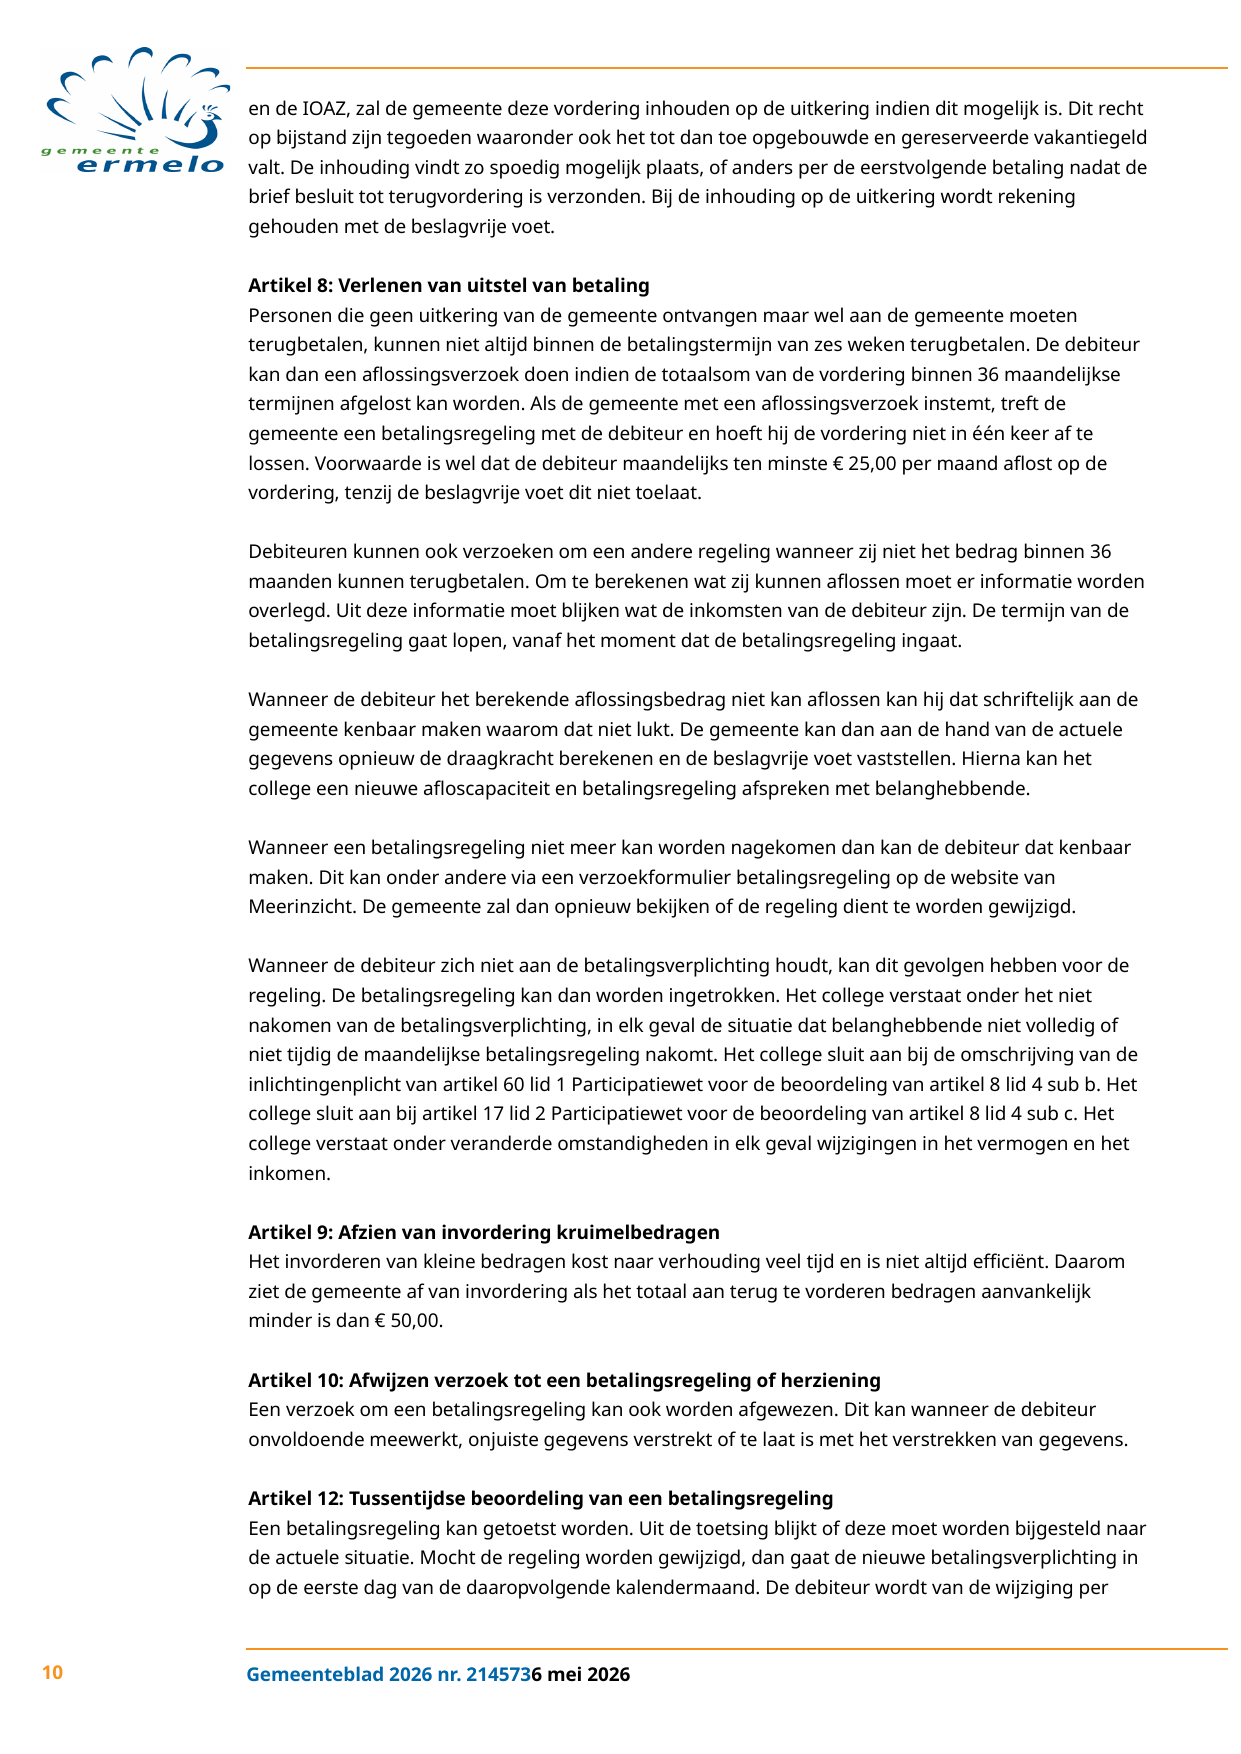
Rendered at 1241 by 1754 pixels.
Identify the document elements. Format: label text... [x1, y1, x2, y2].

text Wanneer de debiteur het berekende aflossingsbedrag niet kan aflossen kan hij dat schriftelijk aan de gemeente kenbaar maken waarom dat niet lukt. De gemeente kan dan aan de hand van de actuele gegevens opnieuw de draagkracht berekenen en de beslagvrije voet vaststellen. Hierna kan het college een nieuwe afloscapaciteit en betalingsregeling afspreken met belanghebbende. [248, 686, 1152, 801]
text Artikel 10: Afwijzen verzoek tot een betalingsregeling of herziening [248, 1367, 1152, 1393]
text Artikel 8: Verlenen van uitstel van betaling [248, 272, 1152, 298]
text Een betalingsregeling kan getoetst worden. Uit de toetsing blijkt of deze moet worden bijgesteld naar de actuele situatie. Mocht de regeling worden gewijzigd, dan gaat de nieuwe betalingsverplichting in op de eerste dag van de daaropvolgende kalendermaand. De debiteur wordt van de wijziging per [248, 1515, 1152, 1600]
text Een verzoek om een betalingsregeling kan ook worden afgewezen. Dit kan wanneer de debiteur onvoldoende meewerkt, onjuiste gegevens verstrekt of te laat is met het verstrekken van gegevens. [248, 1396, 1152, 1452]
text Artikel 12: Tussentijdse beoordeling van een betalingsregeling [248, 1485, 1152, 1511]
text Het invorderen van kleine bedragen kost naar verhouding veel tijd en is niet altijd efficiënt. Daarom ziet de gemeente af van invordering als het totaal aan terug te vorderen bedragen aanvankelijk minder is dan € 50,00. [248, 1248, 1152, 1333]
text Artikel 9: Afzien van invordering kruimelbedragen [248, 1219, 1152, 1245]
text Debiteuren kunnen ook verzoeken om een andere regeling wanneer zij niet het bedrag binnen 36 maanden kunnen terugbetalen. Om te berekenen wat zij kunnen aflossen moet er informatie worden overlegd. Uit deze informatie moet blijken wat de inkomsten van de debiteur zijn. De termijn van de betalingsregeling gaat lopen, vanaf het moment dat de betalingsregeling ingaat. [248, 538, 1152, 653]
text Wanneer de debiteur zich niet aan de betalingsverplichting houdt, kan dit gevolgen hebben voor de regeling. De betalingsregeling kan dan worden ingetrokken. Het college verstaat onder het niet nakomen van de betalingsverplichting, in elk geval de situatie dat belanghebbende niet volledig of niet tijdig de maandelijkse betalingsregeling nakomt. Het college sluit aan bij de omschrijving van de inlichtingenplicht van artikel 60 lid 1 Participatiewet voor de beoordeling van artikel 8 lid 4 sub b. Het college sluit aan bij artikel 17 lid 2 Participatiewet voor de beoordeling van artikel 8 lid 4 sub c. Het college verstaat onder veranderde omstandigheden in elk geval wijzigingen in het vermogen en het inkomen. [248, 953, 1152, 1186]
text Wanneer een betalingsregeling niet meer kan worden nagekomen dan kan de debiteur dat kenbaar maken. Dit kan onder andere via een verzoekformulier betalingsregeling op de website van Meerinzicht. De gemeente zal dan opnieuw bekijken of de regeling dient te worden gewijzigd. [248, 834, 1152, 919]
text en de IOAZ, zal de gemeente deze vordering inhouden op de uitkering indien dit mogelijk is. Dit recht op bijstand zijn tegoeden waaronder ook het tot dan toe opgebouwde en gereserveerde vakantiegeld valt. De inhouding vindt zo spoedig mogelijk plaats, of anders per de eerstvolgende betaling nadat de brief besluit tot terugvordering is verzonden. Bij de inhouding op de uitkering wordt rekening gehouden met de beslagvrije voet. [248, 95, 1152, 239]
text Personen die geen uitkering van de gemeente ontvangen maar wel aan de gemeente moeten terugbetalen, kunnen niet altijd binnen de betalingstermijn van zes weken terugbetalen. De debiteur kan dan een aflossingsverzoek doen indien de totaalsom van de vordering binnen 36 maandelijkse termijnen afgelost kan worden. Als de gemeente met een aflossingsverzoek instemt, treft de gemeente een betalingsregeling met de debiteur en hoeft hij de vordering niet in één keer af te lossen. Voorwaarde is wel dat de debiteur maandelijks ten minste € 25,00 per maand aflost op de vordering, tenzij de beslagvrije voet dit niet toelaat. [248, 302, 1152, 505]
picture [41, 47, 231, 172]
